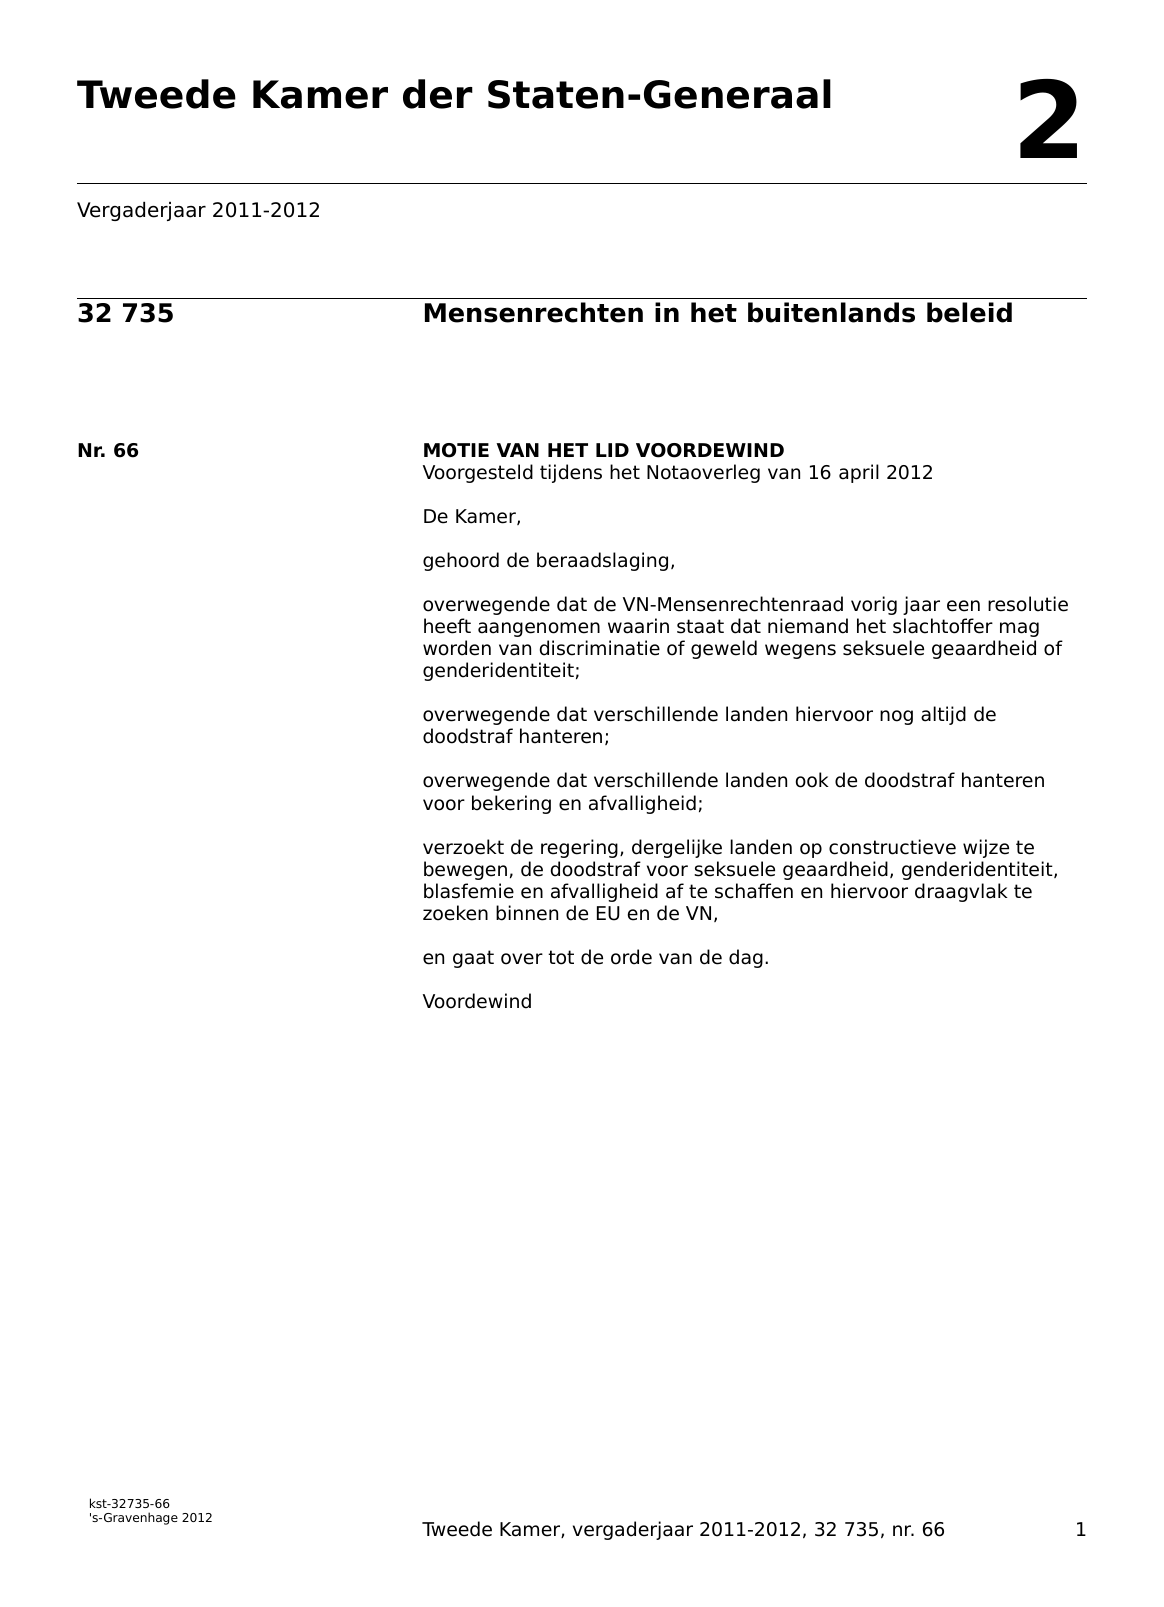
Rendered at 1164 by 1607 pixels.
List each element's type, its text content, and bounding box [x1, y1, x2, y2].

text De Kamer, [422, 506, 1087, 528]
subtitle Nr. 66 MOTIE VAN HET LID VOORDEWIND [77, 440, 1087, 462]
subtitle 32 735 Mensenrechten in het buitenlands beleid [77, 299, 1087, 329]
text 's-Gravenhage 2012 [88, 1511, 323, 1525]
text overwegende dat verschillende landen hiervoor nog altijd de doodstraf hanteren; [422, 704, 1087, 748]
text en gaat over tot de orde van de dag. [422, 947, 1087, 969]
text Voorgesteld tijdens het Notaoverleg van 16 april 2012 [422, 462, 1087, 484]
text kst-32735-66 [88, 1497, 323, 1511]
text gehoord de beraadslaging, [422, 550, 1087, 572]
text overwegende dat de VN-Mensenrechtenraad vorig jaar een resolutie heeft aangenomen waarin staat dat niemand het slachtoffer mag worden van discriminatie of geweld wegens seksuele geaardheid of genderidentiteit; [422, 594, 1087, 682]
text overwegende dat verschillende landen ook de doodstraf hanteren voor bekering en afvalligheid; [422, 770, 1087, 814]
table_cell Vergaderjaar 2011-2012 [77, 184, 1087, 298]
table_header Tweede Kamer der Staten-Generaal [77, 59, 886, 183]
text Voordewind [422, 991, 1087, 1013]
table_header 2 [886, 59, 1087, 183]
text verzoekt de regering, dergelijke landen op constructieve wijze te bewegen, de doodstraf voor seksuele geaardheid, genderidentiteit, blasfemie en afvalligheid af te schaffen en hiervoor draagvlak te zoeken binnen de EU en de VN, [422, 837, 1087, 924]
